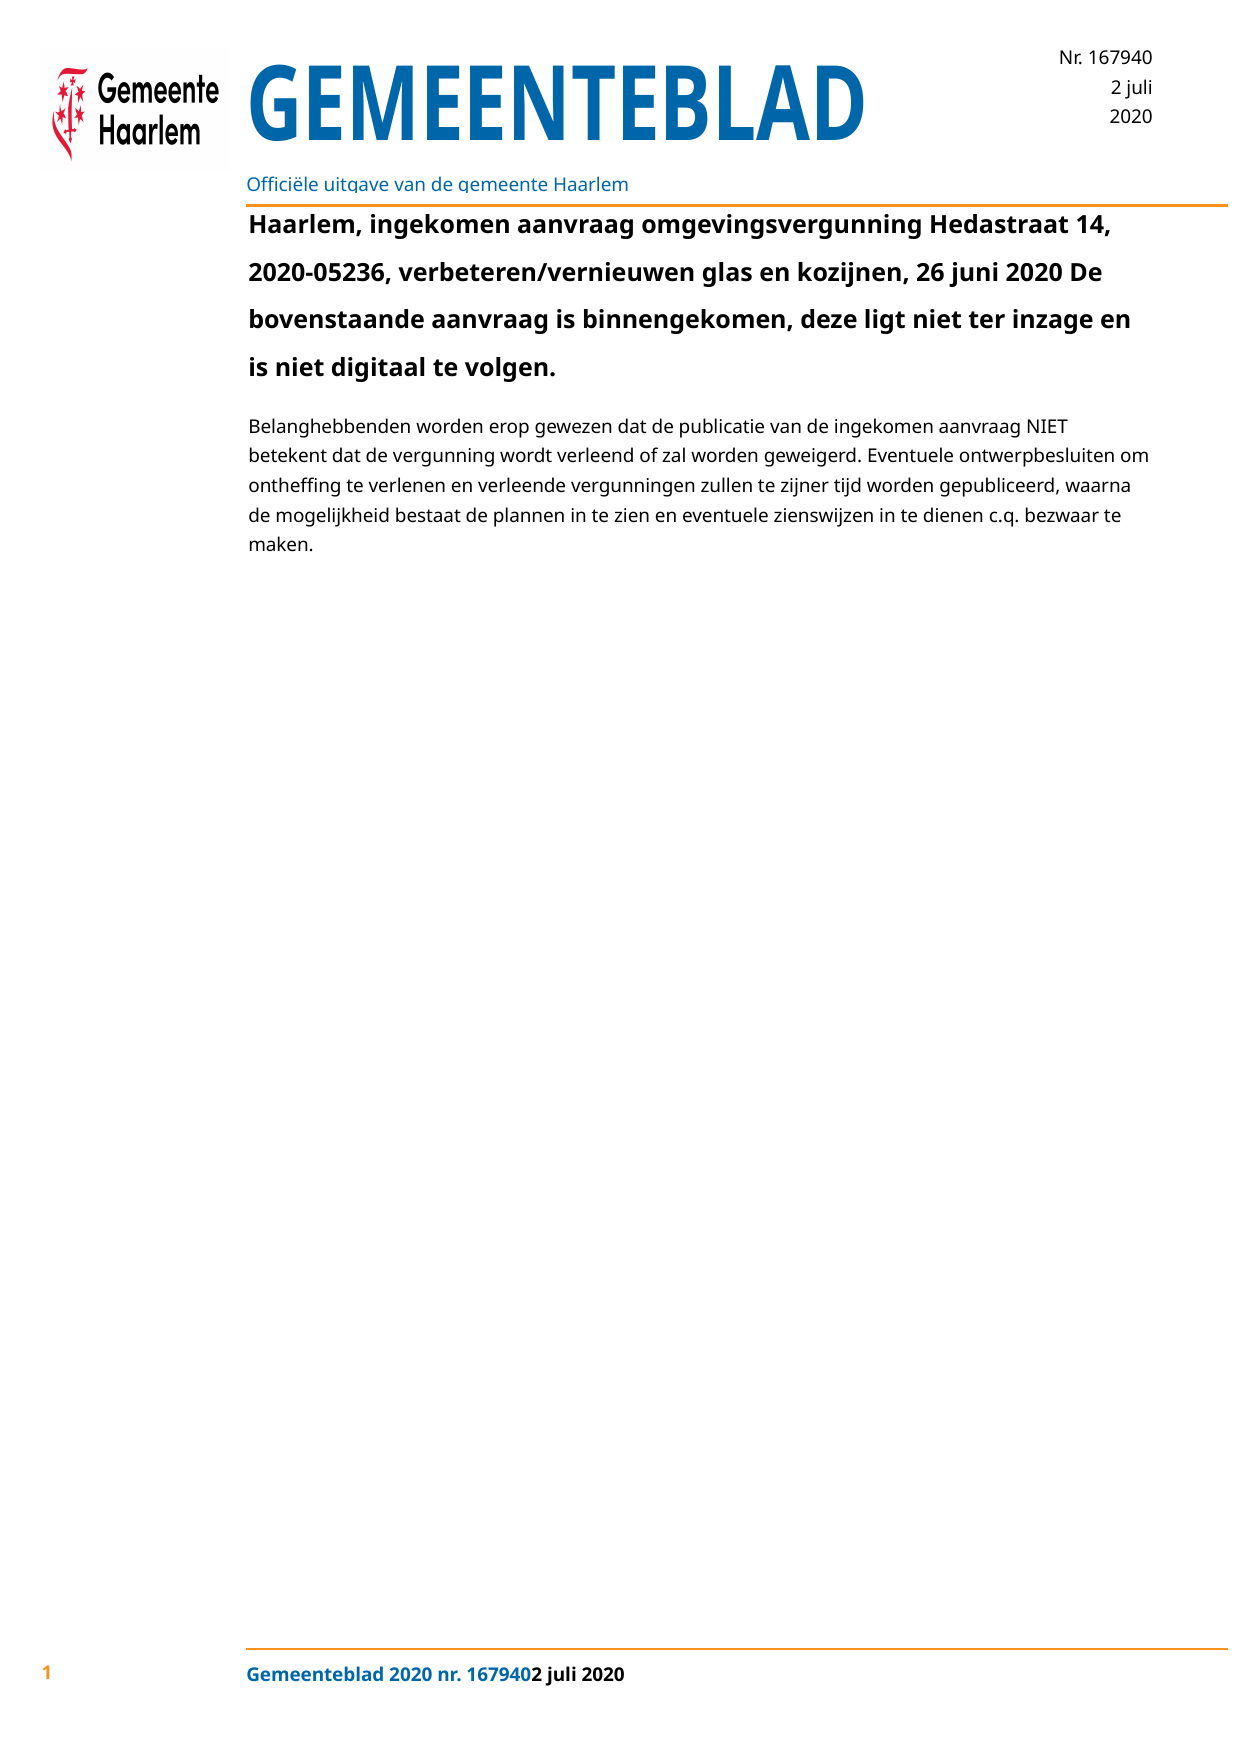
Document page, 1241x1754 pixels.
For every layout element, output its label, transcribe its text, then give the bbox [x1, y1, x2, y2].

picture [41, 47, 231, 172]
text Haarlem, ingekomen aanvraag omgevingsvergunning Hedastraat 14, 2020-05236, verbeteren/vernieuwen glas en kozijnen, 26 juni 2020 De bovenstaande aanvraag is binnengekomen, deze ligt niet ter inzage en is niet digitaal te volgen. [248, 207, 1152, 384]
text Belanghebbenden worden erop gewezen dat de publicatie van de ingekomen aanvraag NIET betekent dat de vergunning wordt verleend of zal worden geweigerd. Eventuele ontwerpbesluiten om ontheffing te verlenen en verleende vergunningen zullen te zijner tijd worden gepubliceerd, waarna de mogelijkheid bestaat de plannen in te zien en eventuele zienswijzen in te dienen c.q. bezwaar te maken. [248, 413, 1152, 557]
